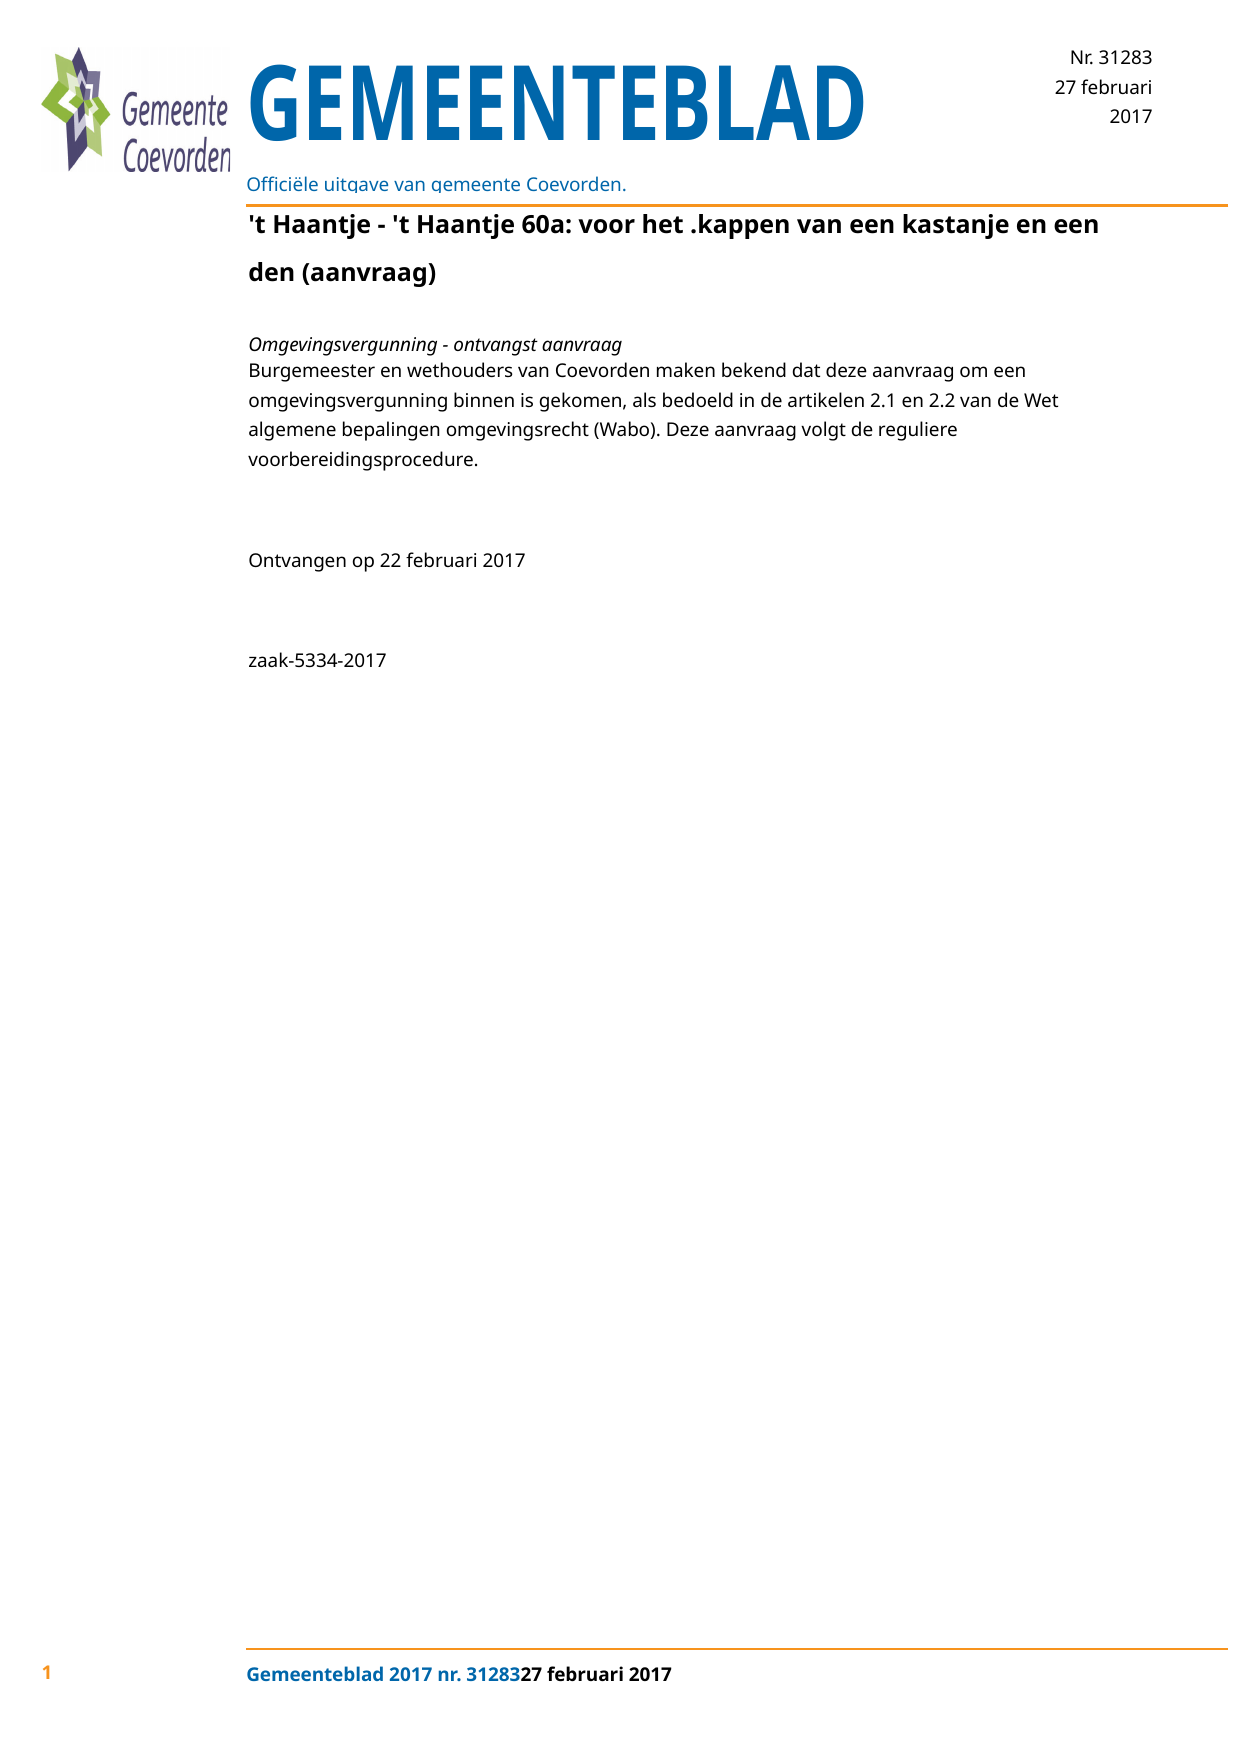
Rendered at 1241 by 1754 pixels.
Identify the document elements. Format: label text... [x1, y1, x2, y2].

text zaak-5334-2017 [248, 648, 1152, 673]
text 't Haantje - 't Haantje 60a: voor het .kappen van een kastanje en een den (aanvraag) [248, 207, 1152, 288]
text Burgemeester en wethouders van Coevorden maken bekend dat deze aanvraag om een omgevingsvergunning binnen is gekomen, als bedoeld in de artikelen 2.1 en 2.2 van de Wet algemene bepalingen omgevingsrecht (Wabo). Deze aanvraag volgt de reguliere voorbereidingsprocedure. [248, 357, 1152, 472]
text Omgevingsvergunning - ontvangst aanvraag [248, 331, 1152, 357]
picture [41, 47, 231, 172]
text Ontvangen op 22 februari 2017 [248, 547, 1152, 572]
